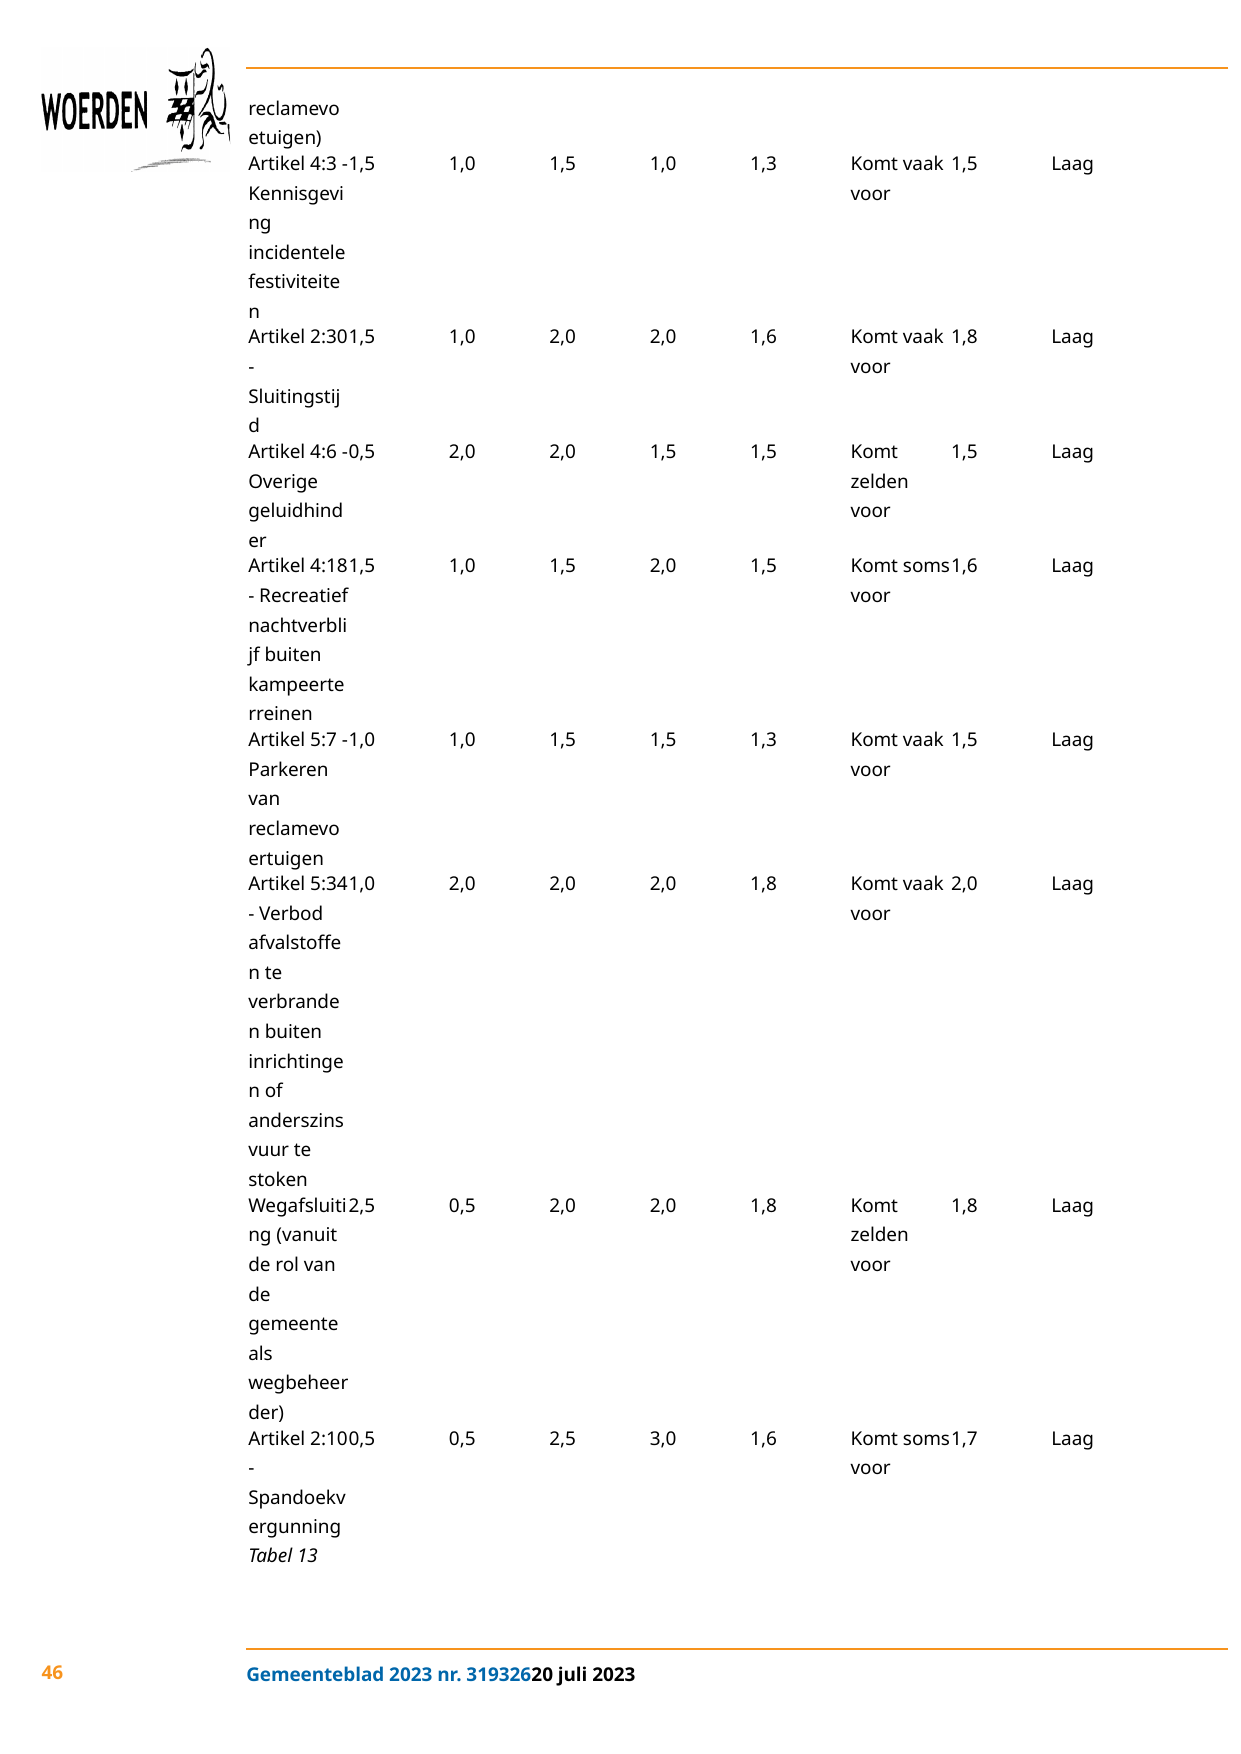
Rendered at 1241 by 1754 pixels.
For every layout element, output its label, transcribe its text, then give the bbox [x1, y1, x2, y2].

table_cell 1,8 [951, 324, 1051, 438]
table_cell 1,5 [549, 726, 649, 870]
table_cell 2,0 [549, 438, 649, 553]
table_cell [850, 95, 951, 150]
table_cell 1,0 [449, 324, 549, 438]
table_cell 1,6 [750, 324, 850, 438]
table_cell 0,5 [348, 1425, 449, 1539]
table_cell 2,0 [951, 870, 1051, 1192]
table_cell 2,0 [650, 553, 750, 726]
table_cell 1,5 [348, 324, 449, 438]
table_cell Komt vaak voor [850, 870, 951, 1192]
table_cell Laag [1051, 150, 1152, 324]
table_cell 1,5 [951, 150, 1051, 324]
table_cell 2,0 [650, 324, 750, 438]
table_cell [348, 95, 449, 150]
table_cell 1,5 [650, 726, 750, 870]
table_cell 1,0 [449, 553, 549, 726]
table_cell [449, 95, 549, 150]
table_cell Komt zelden voor [850, 1192, 951, 1425]
table_cell 2,0 [549, 870, 649, 1192]
table_cell 1,5 [348, 553, 449, 726]
table_cell 1,5 [951, 726, 1051, 870]
table_cell 1,0 [449, 150, 549, 324]
table_cell Laag [1051, 1425, 1152, 1539]
table_cell 1,8 [951, 1192, 1051, 1425]
table_cell Artikel 5:7 - Parkeren van reclamevoertuigen [248, 726, 348, 870]
table_cell Artikel 5:34 - Verbod afvalstoffen te verbranden buiten inrichtingen of anderszins vuur te stoken [248, 870, 348, 1192]
table_cell 1,5 [750, 553, 850, 726]
table_cell Laag [1051, 726, 1152, 870]
table_cell 0,5 [449, 1425, 549, 1539]
table_cell Komt soms voor [850, 553, 951, 726]
table_cell 1,3 [750, 726, 850, 870]
table_cell reclamevoetuigen) [248, 95, 348, 150]
table_cell 1,0 [348, 870, 449, 1192]
table_cell 1,3 [750, 150, 850, 324]
table_cell 1,7 [951, 1425, 1051, 1539]
table_cell 1,5 [750, 438, 850, 553]
table_cell 0,5 [449, 1192, 549, 1425]
table_cell [951, 95, 1051, 150]
table_cell 1,5 [951, 438, 1051, 553]
table_cell 2,0 [650, 870, 750, 1192]
table_cell 2,0 [549, 324, 649, 438]
table_cell Artikel 2:30 - Sluitingstijd [248, 324, 348, 438]
table_cell Laag [1051, 438, 1152, 553]
table_cell 2,5 [348, 1192, 449, 1425]
table_cell Wegafsluiting (vanuit de rol van de gemeente als wegbeheerder) [248, 1192, 348, 1425]
table_cell Laag [1051, 870, 1152, 1192]
picture [41, 47, 231, 172]
table_cell 1,5 [348, 150, 449, 324]
table_cell 1,0 [449, 726, 549, 870]
table_cell 1,6 [951, 553, 1051, 726]
table_cell Komt vaak voor [850, 726, 951, 870]
table_cell Laag [1051, 1192, 1152, 1425]
table_cell 1,5 [650, 438, 750, 553]
table_cell 1,8 [750, 870, 850, 1192]
table_cell 2,0 [449, 870, 549, 1192]
table_cell 1,0 [348, 726, 449, 870]
text Tabel 13 [248, 1542, 1152, 1568]
table_cell [549, 95, 649, 150]
table_cell Artikel 2:10 - Spandoekvergunning [248, 1425, 348, 1539]
table_cell Komt zelden voor [850, 438, 951, 553]
table_cell [650, 95, 750, 150]
table_cell Komt soms voor [850, 1425, 951, 1539]
table_cell Komt vaak voor [850, 150, 951, 324]
table_cell 3,0 [650, 1425, 750, 1539]
table_cell 1,6 [750, 1425, 850, 1539]
table_cell 2,5 [549, 1425, 649, 1539]
table_cell [750, 95, 850, 150]
table_cell 1,0 [650, 150, 750, 324]
table_cell Laag [1051, 553, 1152, 726]
table_cell 2,0 [549, 1192, 649, 1425]
table_cell 1,8 [750, 1192, 850, 1425]
table_cell Komt vaak voor [850, 324, 951, 438]
table_cell Artikel 4:3 - Kennisgeving incidentele festiviteiten [248, 150, 348, 324]
table_cell 0,5 [348, 438, 449, 553]
table_cell [1051, 95, 1152, 150]
table_cell Laag [1051, 324, 1152, 438]
table_cell 1,5 [549, 150, 649, 324]
table_cell 2,0 [650, 1192, 750, 1425]
table_cell Artikel 4:18 - Recreatief nachtverblijf buiten kampeerterreinen [248, 553, 348, 726]
table_cell Artikel 4:6 - Overige geluidhinder [248, 438, 348, 553]
table_cell 1,5 [549, 553, 649, 726]
table_cell 2,0 [449, 438, 549, 553]
